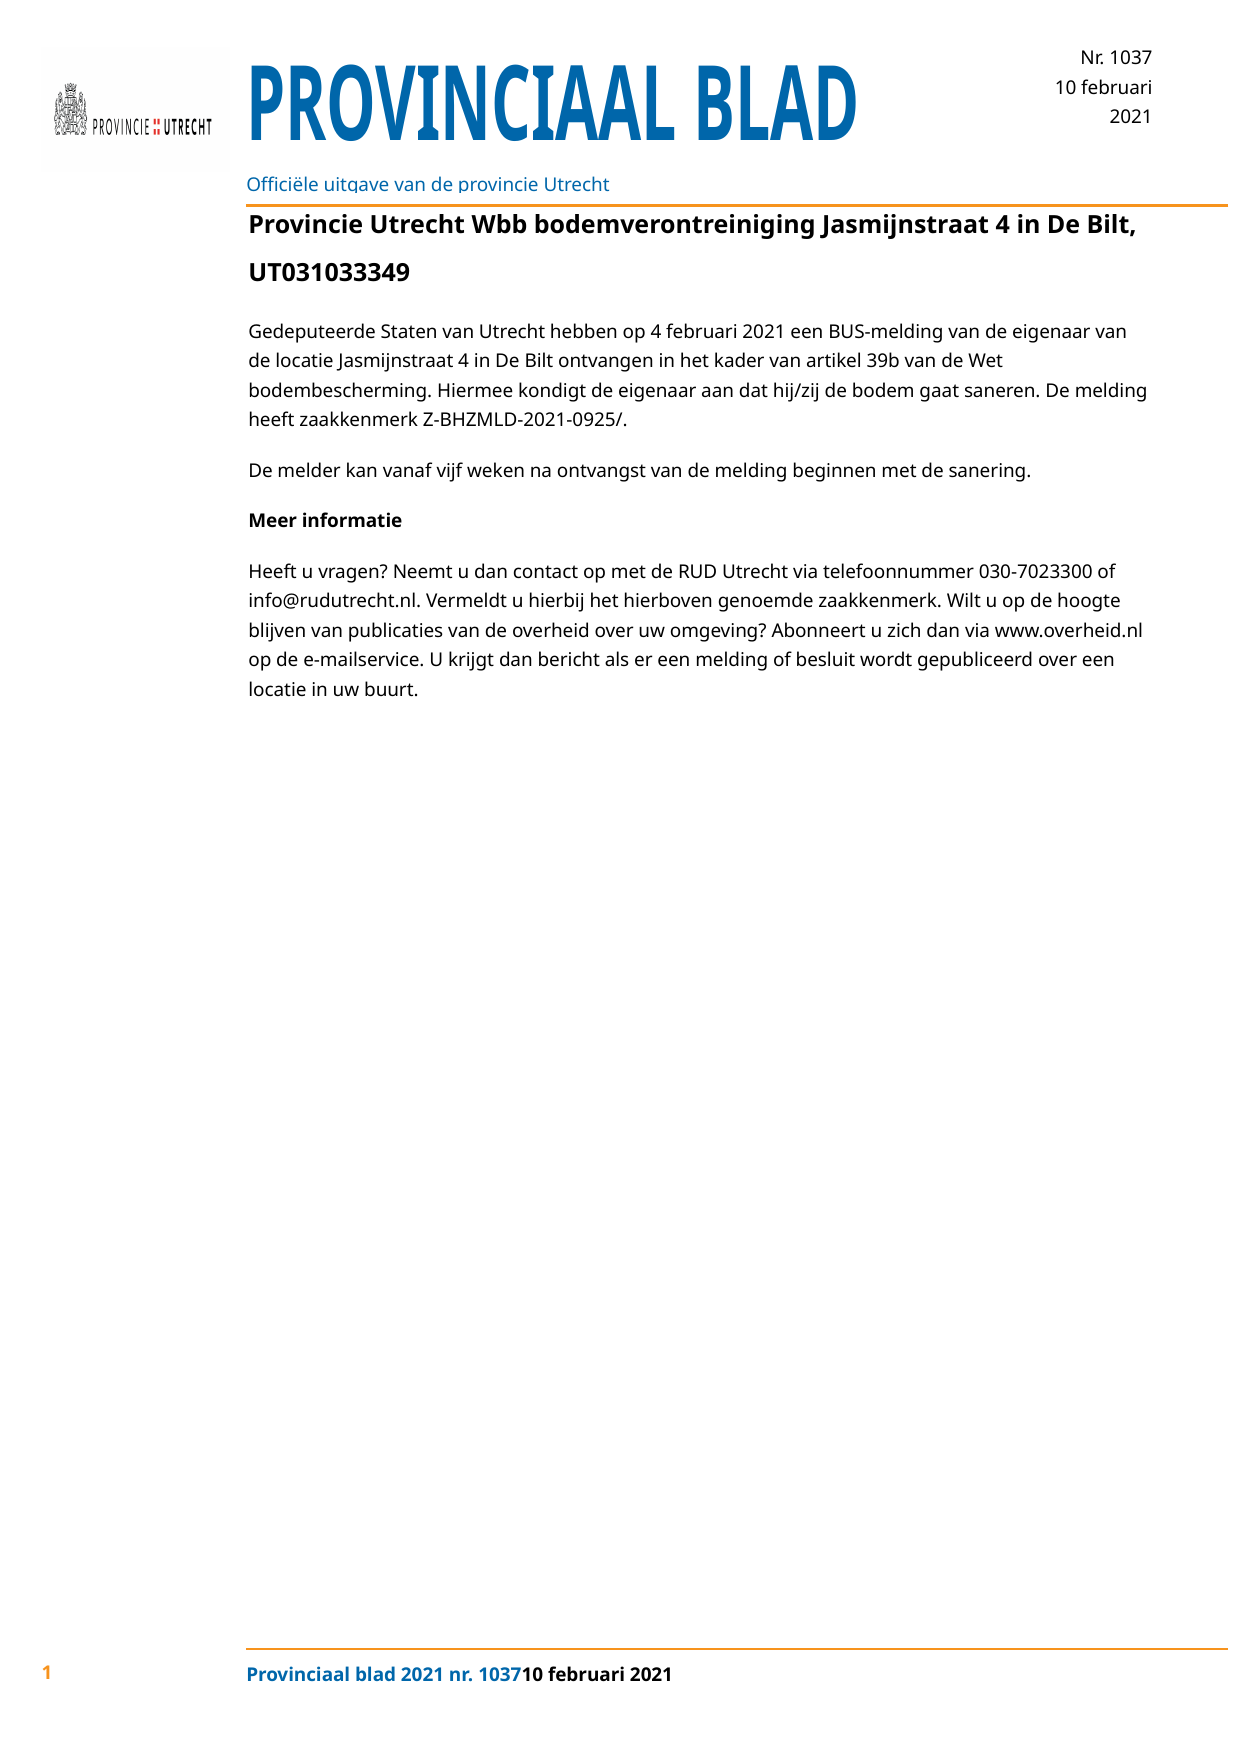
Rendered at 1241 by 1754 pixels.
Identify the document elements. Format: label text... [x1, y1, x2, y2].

text De melder kan vanaf vijf weken na ontvangst van de melding beginnen met de sanering. [248, 457, 1152, 483]
text Meer informatie [248, 507, 1152, 533]
text Gedeputeerde Staten van Utrecht hebben op 4 februari 2021 een BUS-melding van de eigenaar van de locatie Jasmijnstraat 4 in De Bilt ontvangen in het kader van artikel 39b van de Wet bodembescherming. Hiermee kondigt de eigenaar aan dat hij/zij de bodem gaat saneren. De melding heeft zaakkenmerk Z-BHZMLD-2021-0925/. [248, 318, 1152, 432]
text Heeft u vragen? Neemt u dan contact op met de RUD Utrecht via telefoonnummer 030-7023300 of info@rudutrecht.nl. Vermeldt u hierbij het hierboven genoemde zaakkenmerk. Wilt u op de hoogte blijven van publicaties van de overheid over uw omgeving? Abonneert u zich dan via www.overheid.nl op de e-mailservice. U krijgt dan bericht als er een melding of besluit wordt gepubliceerd over een locatie in uw buurt. [248, 558, 1152, 702]
text Provincie Utrecht Wbb bodemverontreiniging Jasmijnstraat 4 in De Bilt, UT031033349 [248, 207, 1152, 288]
picture [41, 47, 231, 172]
